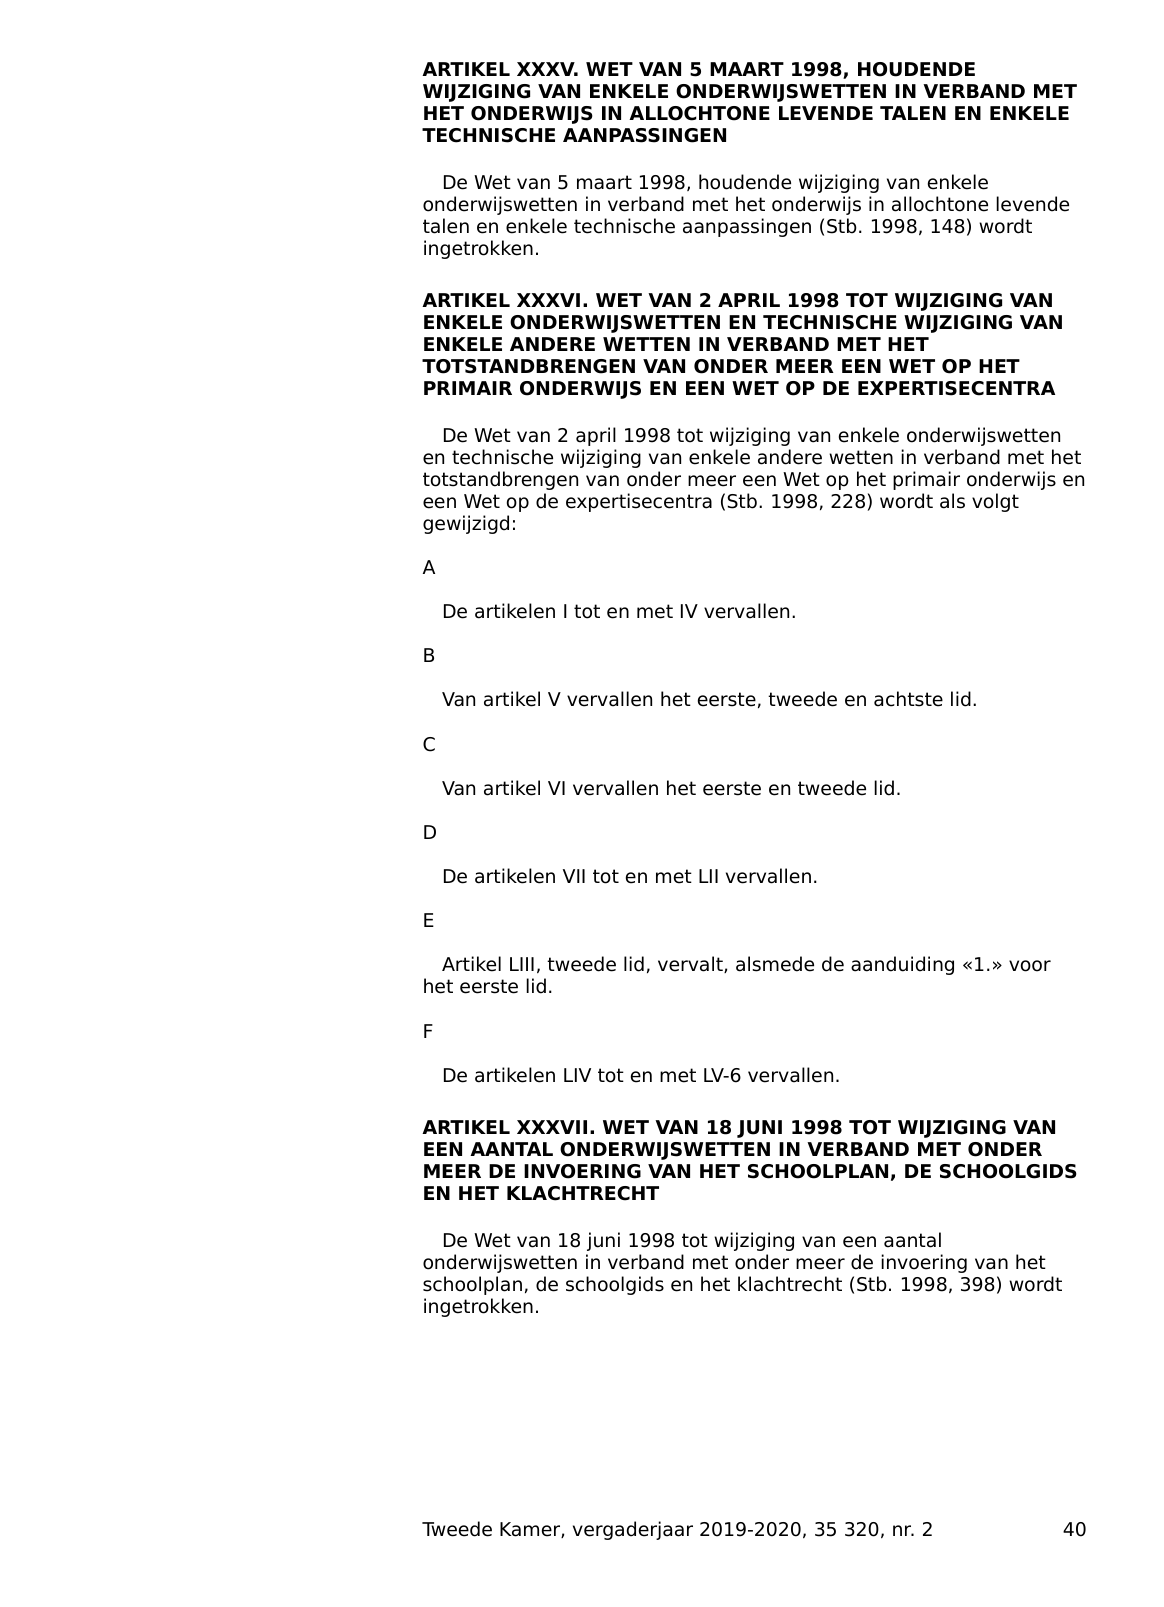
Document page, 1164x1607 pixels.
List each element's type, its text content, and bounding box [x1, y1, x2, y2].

text De artikelen LIV tot en met LV-6 vervallen. [422, 1065, 1087, 1087]
text D [422, 822, 1087, 844]
text Van artikel V vervallen het eerste, tweede en achtste lid. [422, 689, 1087, 711]
text C [422, 733, 1087, 756]
text De Wet van 2 april 1998 tot wijziging van enkele onderwijswetten en technische wijziging van enkele andere wetten in verband met het totstandbrengen van onder meer een Wet op het primair onderwijs en een Wet op de expertisecentra (Stb. 1998, 228) wordt als volgt gewijzigd: [422, 425, 1087, 535]
subtitle ARTIKEL XXXV. WET VAN 5 MAART 1998, HOUDENDE WIJZIGING VAN ENKELE ONDERWIJSWETTEN IN VERBAND MET HET ONDERWIJS IN ALLOCHTONE LEVENDE TALEN EN ENKELE TECHNISCHE AANPASSINGEN [422, 59, 1087, 147]
text De artikelen I tot en met IV vervallen. [422, 601, 1087, 623]
text Van artikel VI vervallen het eerste en tweede lid. [422, 778, 1087, 800]
text De Wet van 18 juni 1998 tot wijziging van een aantal onderwijswetten in verband met onder meer de invoering van het schoolplan, de schoolgids en het klachtrecht (Stb. 1998, 398) wordt ingetrokken. [422, 1229, 1087, 1317]
text De Wet van 5 maart 1998, houdende wijziging van enkele onderwijswetten in verband met het onderwijs in allochtone levende talen en enkele technische aanpassingen (Stb. 1998, 148) wordt ingetrokken. [422, 172, 1087, 260]
text Artikel LIII, tweede lid, vervalt, alsmede de aanduiding «1.» voor het eerste lid. [422, 954, 1087, 998]
text B [422, 645, 1087, 667]
text De artikelen VII tot en met LII vervallen. [422, 866, 1087, 888]
text F [422, 1021, 1087, 1042]
subtitle ARTIKEL XXXVI. WET VAN 2 APRIL 1998 TOT WIJZIGING VAN ENKELE ONDERWIJSWETTEN EN TECHNISCHE WIJZIGING VAN ENKELE ANDERE WETTEN IN VERBAND MET HET TOTSTANDBRENGEN VAN ONDER MEER EEN WET OP HET PRIMAIR ONDERWIJS EN EEN WET OP DE EXPERTISECENTRA [422, 290, 1087, 400]
text E [422, 910, 1087, 932]
subtitle ARTIKEL XXXVII. WET VAN 18 JUNI 1998 TOT WIJZIGING VAN EEN AANTAL ONDERWIJSWETTEN IN VERBAND MET ONDER MEER DE INVOERING VAN HET SCHOOLPLAN, DE SCHOOLGIDS EN HET KLACHTRECHT [422, 1117, 1087, 1204]
text A [422, 557, 1087, 579]
